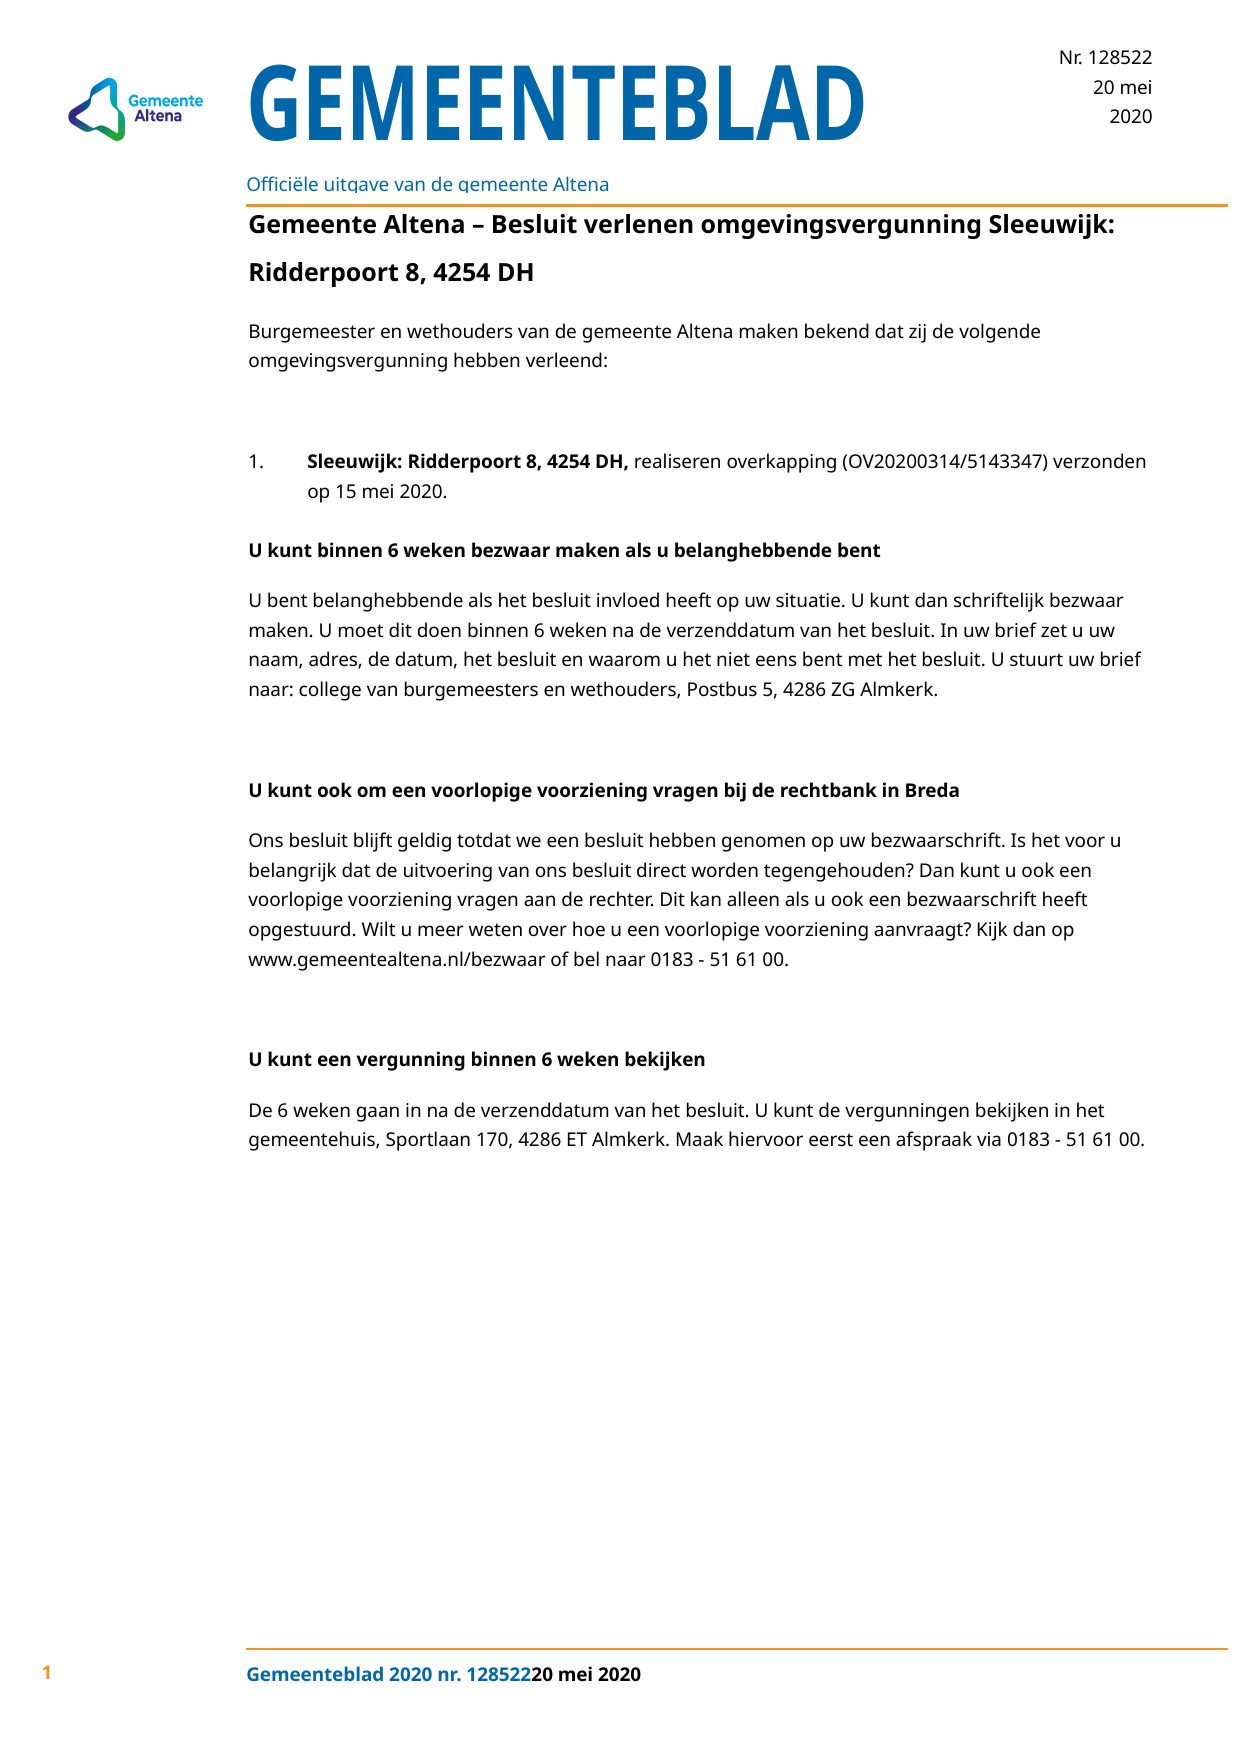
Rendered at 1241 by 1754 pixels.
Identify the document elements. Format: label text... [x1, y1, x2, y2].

text U kunt een vergunning binnen 6 weken bekijken [248, 1047, 1152, 1072]
text Ons besluit blijft geldig totdat we een besluit hebben genomen op uw bezwaarschrift. Is het voor u belangrijk dat de uitvoering van ons besluit direct worden tegengehouden? Dan kunt u ook een voorlopige voorziening vragen aan de rechter. Dit kan alleen als u ook een bezwaarschrift heeft opgestuurd. Wilt u meer weten over hoe u een voorlopige voorziening aanvraagt? Kijk dan op www.gemeentealtena.nl/bezwaar of bel naar 0183 - 51 61 00. [248, 827, 1152, 972]
picture [41, 47, 231, 172]
text Gemeente Altena – Besluit verlenen omgevingsvergunning Sleeuwijk: Ridderpoort 8, 4254 DH [248, 207, 1152, 288]
text Burgemeester en wethouders van de gemeente Altena maken bekend dat zij de volgende omgevingsvergunning hebben verleend: [248, 318, 1152, 373]
text U kunt binnen 6 weken bezwaar maken als u belanghebbende bent [248, 537, 1152, 563]
list Sleeuwijk: Ridderpoort 8, 4254 DH, realiseren overkapping (OV20200314/5143347) verzonden op 15 mei 2020. [248, 448, 1152, 504]
text U bent belanghebbende als het besluit invloed heeft op uw situatie. U kunt dan schriftelijk bezwaar maken. U moet dit doen binnen 6 weken na de verzenddatum van het besluit. In uw brief zet u uw naam, adres, de datum, het besluit en waarom u het niet eens bent met het besluit. U stuurt uw brief naar: college van burgemeesters en wethouders, Postbus 5, 4286 ZG Almkerk. [248, 587, 1152, 702]
text U kunt ook om een voorlopige voorziening vragen bij de rechtbank in Breda [248, 777, 1152, 803]
text De 6 weken gaan in na de verzenddatum van het besluit. U kunt de vergunningen bekijken in het gemeentehuis, Sportlaan 170, 4286 ET Almkerk. Maak hiervoor eerst een afspraak via 0183 - 51 61 00. [248, 1097, 1152, 1152]
